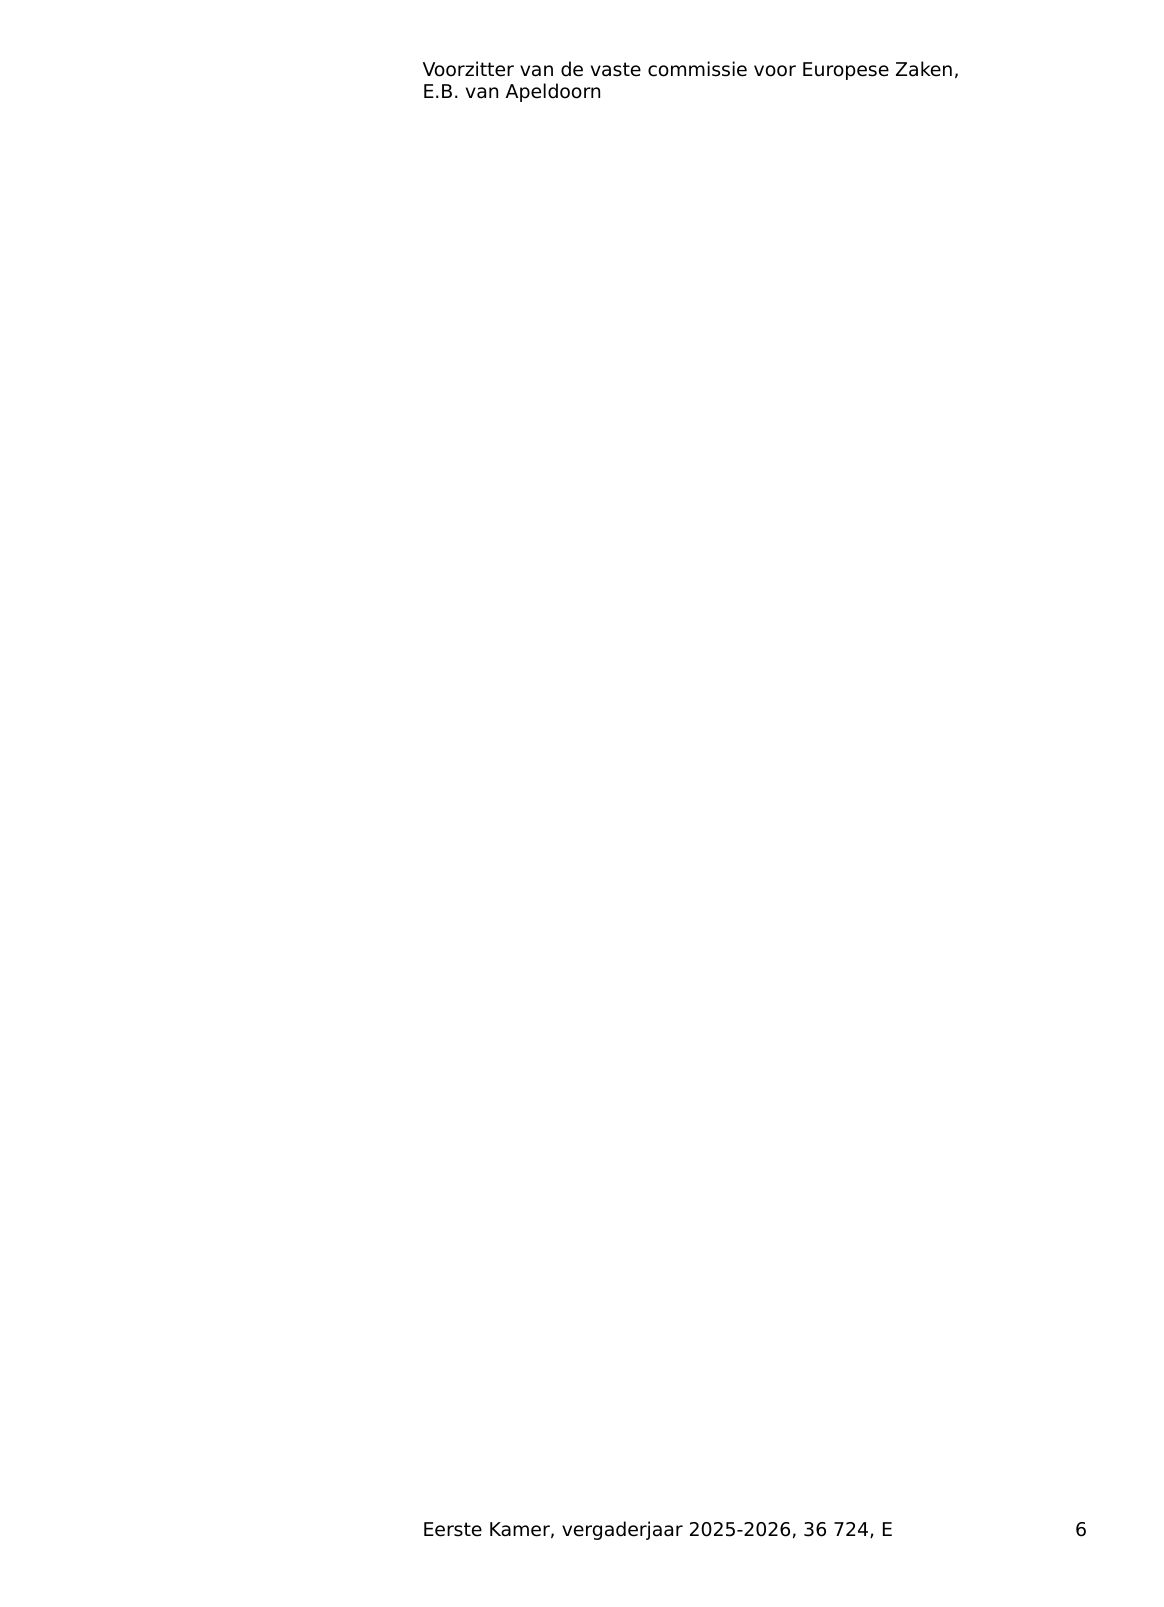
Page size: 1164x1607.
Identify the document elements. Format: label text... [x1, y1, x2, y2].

text Voorzitter van de vaste commissie voor Europese Zaken, E.B. van Apeldoorn [422, 59, 1087, 103]
